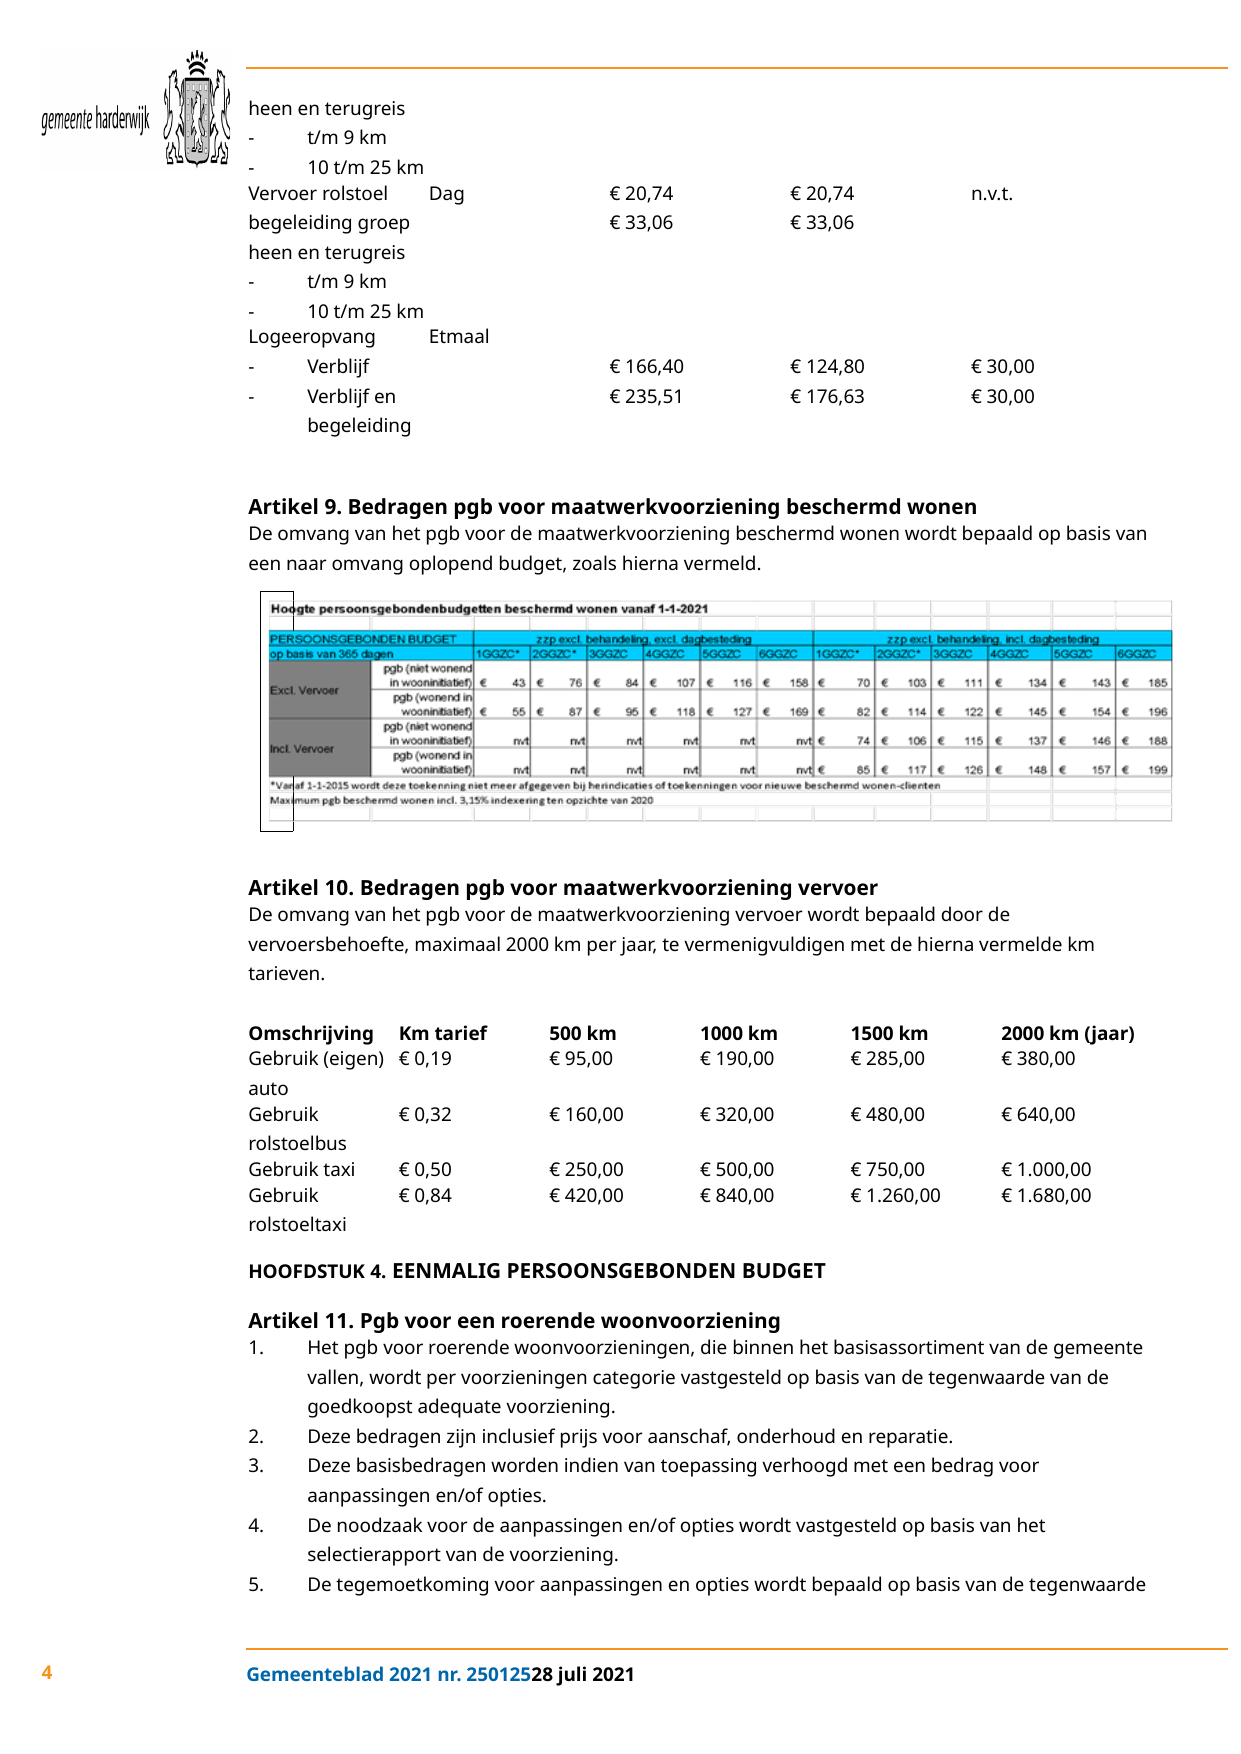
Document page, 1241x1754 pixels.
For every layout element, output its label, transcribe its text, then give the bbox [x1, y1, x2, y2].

table_cell € 190,00 [700, 1046, 850, 1101]
table_cell € 124,80 € 176,63 [790, 324, 971, 438]
table_header 2000 km (jaar) [1001, 1020, 1152, 1046]
text Artikel 11. Pgb voor een roerende woonvoorziening [248, 1306, 1152, 1334]
table_cell n.v.t. [971, 180, 1152, 324]
table_header Omschrijving [248, 1020, 398, 1046]
table_cell [971, 95, 1152, 180]
text De omvang van het pgb voor de maatwerkvoorziening beschermd wonen wordt bepaald op basis van een naar omvang oplopend budget, zoals hierna vermeld. [248, 520, 1152, 576]
table_cell € 0,32 [399, 1101, 549, 1156]
table_cell € 1.680,00 [1001, 1182, 1152, 1237]
table_cell € 0,19 [399, 1046, 549, 1101]
picture [268, 600, 1173, 822]
table_cell € 1.260,00 [850, 1182, 1001, 1237]
table_cell Logeeropvang Verblijf Verblijf en begeleiding [248, 324, 429, 438]
table_cell heen en terugreis t/m 9 km 10 t/m 25 km [248, 95, 429, 180]
text Artikel 10. Bedragen pgb voor maatwerkvoorziening vervoer [248, 873, 1152, 901]
table_cell € 1.000,00 [1001, 1156, 1152, 1182]
table_cell € 750,00 [850, 1156, 1001, 1182]
table_cell € 166,40 € 235,51 [609, 324, 790, 438]
table_cell € 30,00 € 30,00 [971, 324, 1152, 438]
table_cell Gebruik rolstoelbus [248, 1101, 398, 1156]
table_cell [609, 95, 790, 180]
table_cell € 420,00 [549, 1182, 700, 1237]
text Artikel 9. Bedragen pgb voor maatwerkvoorziening beschermd wonen [248, 492, 1152, 520]
table_cell € 640,00 [1001, 1101, 1152, 1156]
list Deze basisbedragen worden indien van toepassing verhoogd met een bedrag voor aanpassingen en/of opties. [248, 1453, 1152, 1508]
table_cell € 160,00 [549, 1101, 700, 1156]
text De omvang van het pgb voor de maatwerkvoorziening vervoer wordt bepaald door de vervoersbehoefte, maximaal 2000 km per jaar, te vermenigvuldigen met de hierna vermelde km tarieven. [248, 901, 1152, 986]
table_header Km tarief [399, 1020, 549, 1046]
table_cell Gebruik taxi [248, 1156, 398, 1182]
table_header 500 km [549, 1020, 700, 1046]
table_cell € 320,00 [700, 1101, 850, 1156]
table_cell € 95,00 [549, 1046, 700, 1101]
table_cell Gebruik rolstoeltaxi [248, 1182, 398, 1237]
table_header 1500 km [850, 1020, 1001, 1046]
list De noodzaak voor de aanpassingen en/of opties wordt vastgesteld op basis van het selectierapport van de voorziening. [248, 1512, 1152, 1567]
table_cell € 840,00 [700, 1182, 850, 1237]
table_cell Gebruik (eigen) auto [248, 1046, 398, 1101]
table_cell € 20,74 € 33,06 [609, 180, 790, 324]
table_cell € 285,00 [850, 1046, 1001, 1101]
text HOOFDSTUK 4. EENMALIG PERSOONSGEBONDEN BUDGET [248, 1257, 1152, 1285]
table_cell € 500,00 [700, 1156, 850, 1182]
table_cell € 20,74 € 33,06 [790, 180, 971, 324]
table_cell € 480,00 [850, 1101, 1001, 1156]
table_cell Etmaal [429, 324, 609, 438]
table_cell Vervoer rolstoel begeleiding groep heen en terugreis t/m 9 km 10 t/m 25 km [248, 180, 429, 324]
table_cell € 250,00 [549, 1156, 700, 1182]
table_header 1000 km [700, 1020, 850, 1046]
table_cell € 380,00 [1001, 1046, 1152, 1101]
picture [41, 47, 231, 172]
list Het pgb voor roerende woonvoorzieningen, die binnen het basisassortiment van de gemeente vallen, wordt per voorzieningen categorie vastgesteld op basis van de tegenwaarde van de goedkoopst adequate voorziening. [248, 1334, 1152, 1419]
table_cell [790, 95, 971, 180]
list Deze bedragen zijn inclusief prijs voor aanschaf, onderhoud en reparatie. [248, 1423, 1152, 1449]
table_cell € 0,84 [399, 1182, 549, 1237]
table_cell [429, 95, 609, 180]
table_cell Dag [429, 180, 609, 324]
table_cell € 0,50 [399, 1156, 549, 1182]
list De tegemoetkoming voor aanpassingen en opties wordt bepaald op basis van de tegenwaarde [248, 1571, 1152, 1597]
